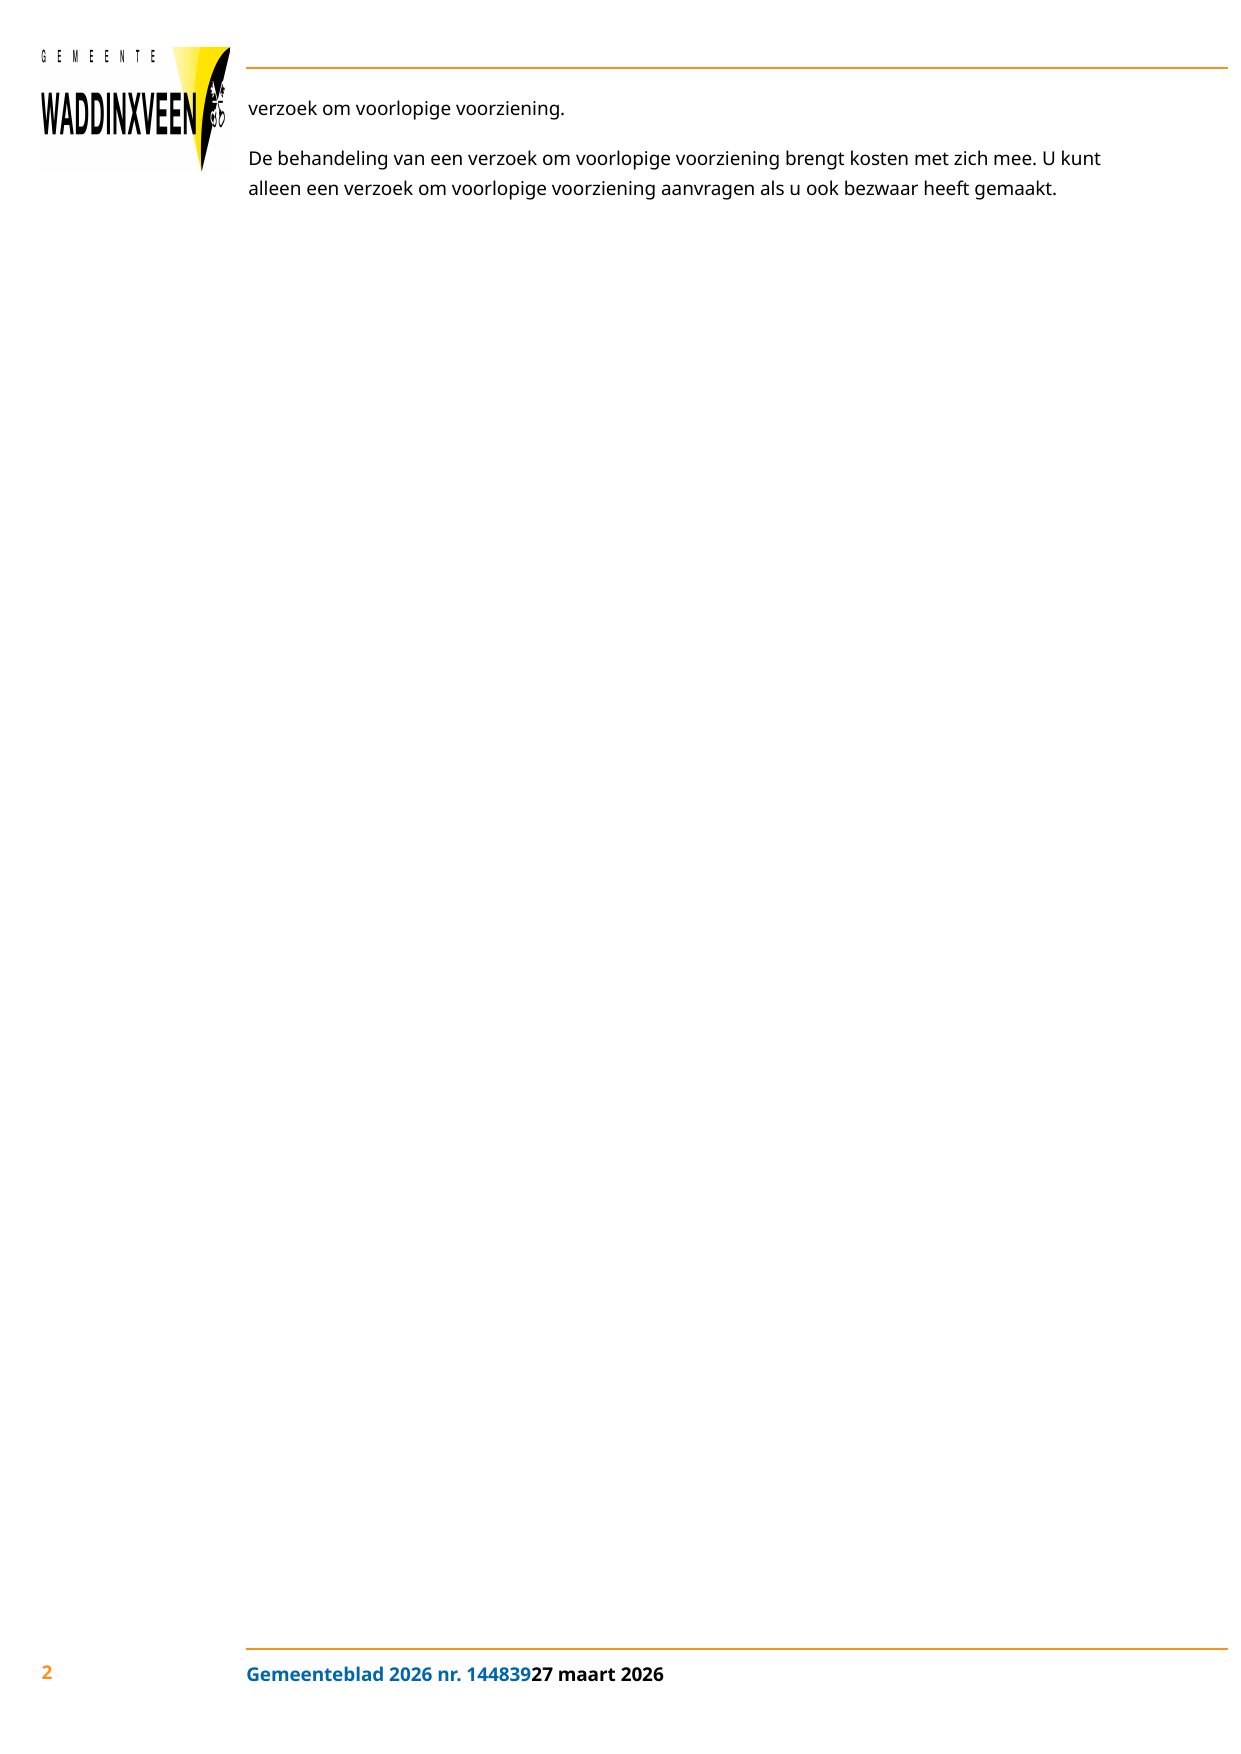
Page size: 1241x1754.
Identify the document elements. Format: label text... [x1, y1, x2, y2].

text verzoek om voorlopige voorziening. [248, 95, 1152, 121]
picture [41, 47, 231, 172]
text De behandeling van een verzoek om voorlopige voorziening brengt kosten met zich mee. U kunt alleen een verzoek om voorlopige voorziening aanvragen als u ook bezwaar heeft gemaakt. [248, 145, 1152, 201]
